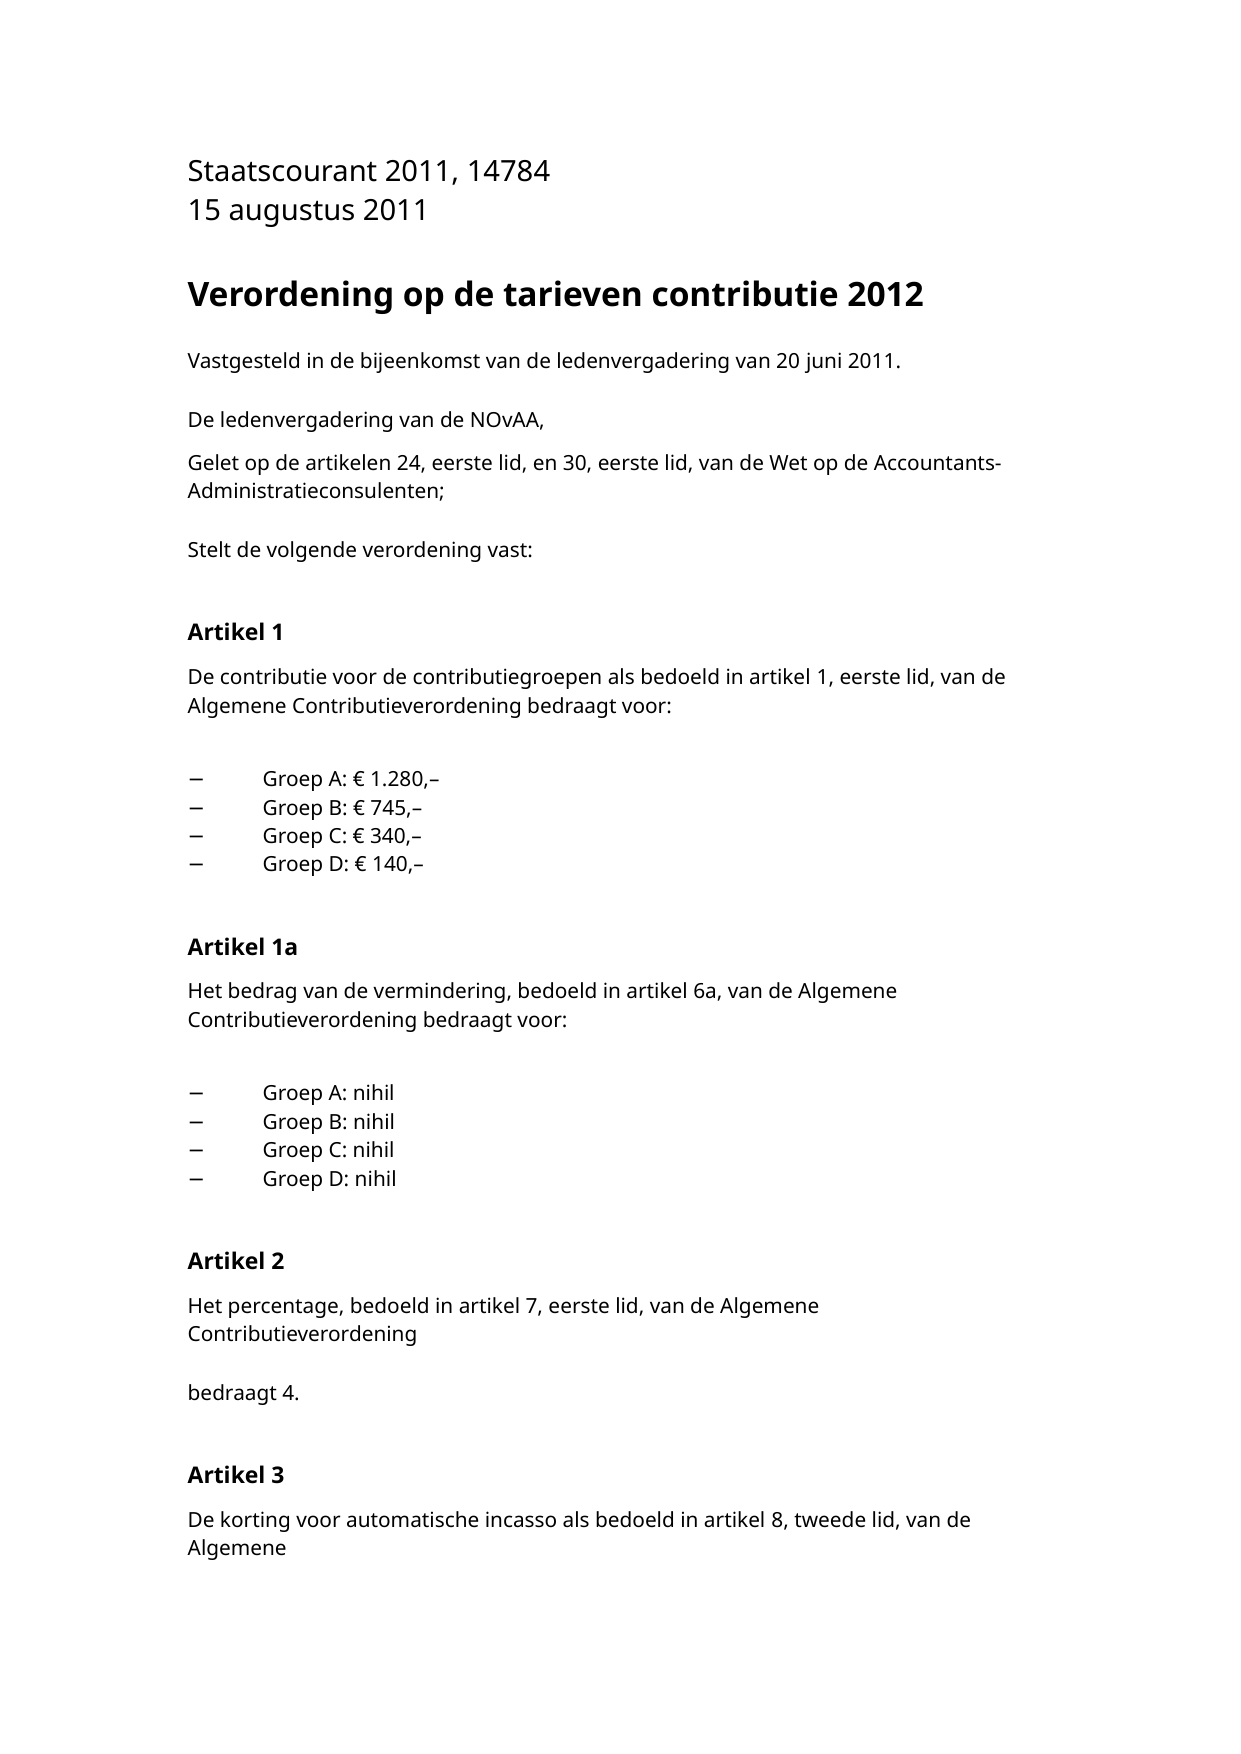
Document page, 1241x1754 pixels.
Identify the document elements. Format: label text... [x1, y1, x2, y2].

subtitle Verordening op de tarieven contributie 2012 [187, 271, 1053, 316]
text Het bedrag van de vermindering, bedoeld in artikel 6a, van de Algemene Contributieverordening bedraagt voor: [187, 977, 1053, 1033]
text Het percentage, bedoeld in artikel 7, eerste lid, van de Algemene Contributieverordening [187, 1291, 1053, 1348]
text De ledenvergadering van de NOvAA, [187, 405, 1053, 433]
list Groep B: € 745,– [187, 793, 1053, 821]
subtitle Artikel 1 [187, 616, 1053, 647]
subtitle Artikel 1a [187, 930, 1053, 962]
list Groep A: € 1.280,– [187, 764, 1053, 793]
text Staatscourant 2011, 14784 [187, 150, 1053, 190]
text Stelt de volgende verordening vast: [187, 535, 1053, 563]
subtitle Artikel 2 [187, 1245, 1053, 1276]
list Groep B: nihil [187, 1107, 1053, 1135]
list Groep C: € 340,– [187, 821, 1053, 849]
text bedraagt 4. [187, 1378, 1053, 1406]
list Groep A: nihil [187, 1078, 1053, 1107]
text 15 augustus 2011 [187, 190, 1053, 229]
subtitle Artikel 3 [187, 1459, 1053, 1490]
text De contributie voor de contributiegroepen als bedoeld in artikel 1, eerste lid, van de Algemene Contributieverordening bedraagt voor: [187, 662, 1053, 719]
list Groep C: nihil [187, 1135, 1053, 1164]
text De korting voor automatische incasso als bedoeld in artikel 8, tweede lid, van de Algemene [187, 1505, 1053, 1562]
text Vastgesteld in de bijeenkomst van de ledenvergadering van 20 juni 2011. [187, 346, 1053, 375]
list Groep D: nihil [187, 1164, 1053, 1192]
list Groep D: € 140,– [187, 849, 1053, 878]
text Gelet op de artikelen 24, eerste lid, en 30, eerste lid, van de Wet op de Accountants-Administratieconsulenten; [187, 448, 1053, 505]
